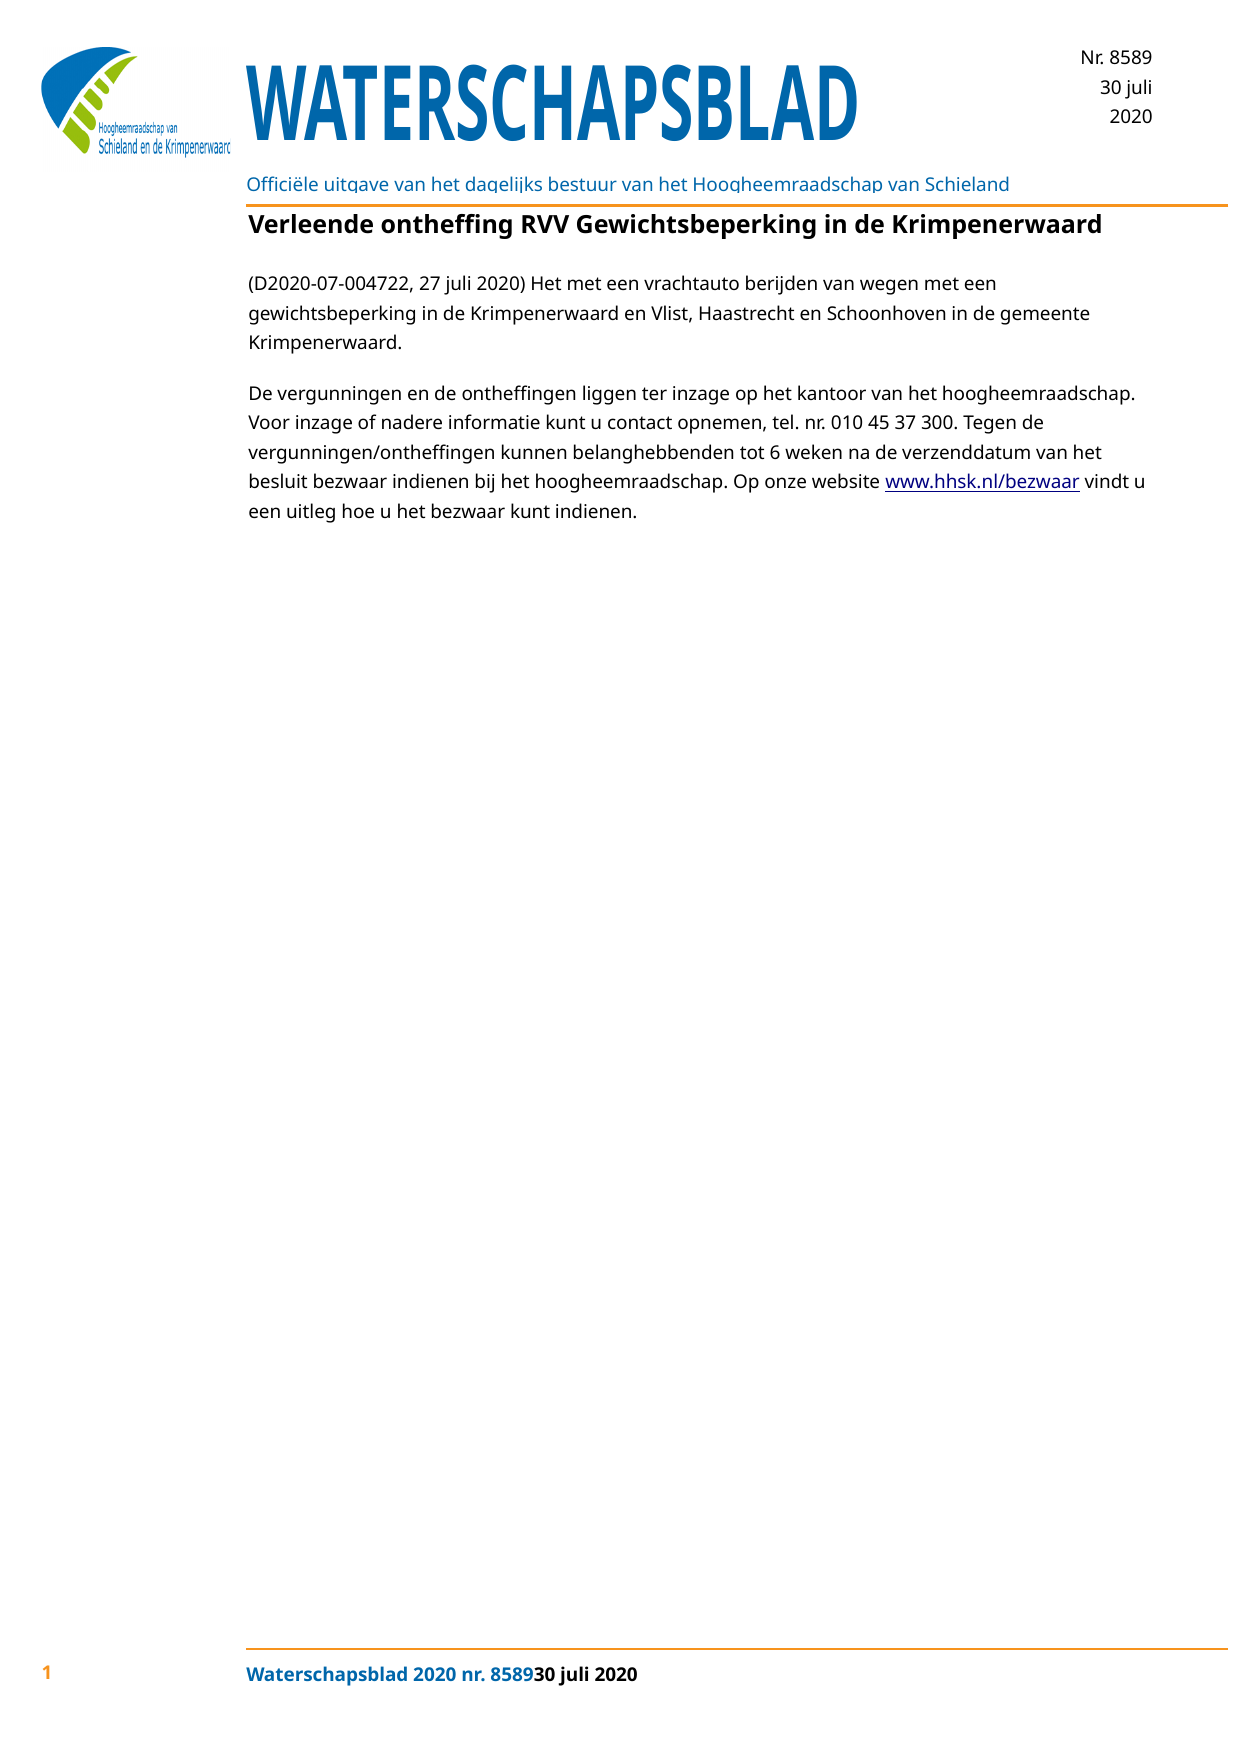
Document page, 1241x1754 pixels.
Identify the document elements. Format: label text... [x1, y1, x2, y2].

picture [41, 47, 231, 172]
text (D2020-07-004722, 27 juli 2020) Het met een vrachtauto berijden van wegen met een gewichtsbeperking in de Krimpenerwaard en Vlist, Haastrecht en Schoonhoven in de gemeente Krimpenerwaard. [248, 270, 1152, 355]
text Verleende ontheffing RVV Gewichtsbeperking in de Krimpenerwaard [248, 207, 1152, 241]
text De vergunningen en de ontheffingen liggen ter inzage op het kantoor van het hoogheemraadschap. Voor inzage of nadere informatie kunt u contact opnemen, tel. nr. 010 45 37 300. Tegen de vergunningen/ontheffingen kunnen belanghebbenden tot 6 weken na de verzenddatum van het besluit bezwaar indienen bij het hoogheemraadschap. Op onze website www.hhsk.nl/bezwaar vindt u een uitleg hoe u het bezwaar kunt indienen. [248, 380, 1152, 524]
